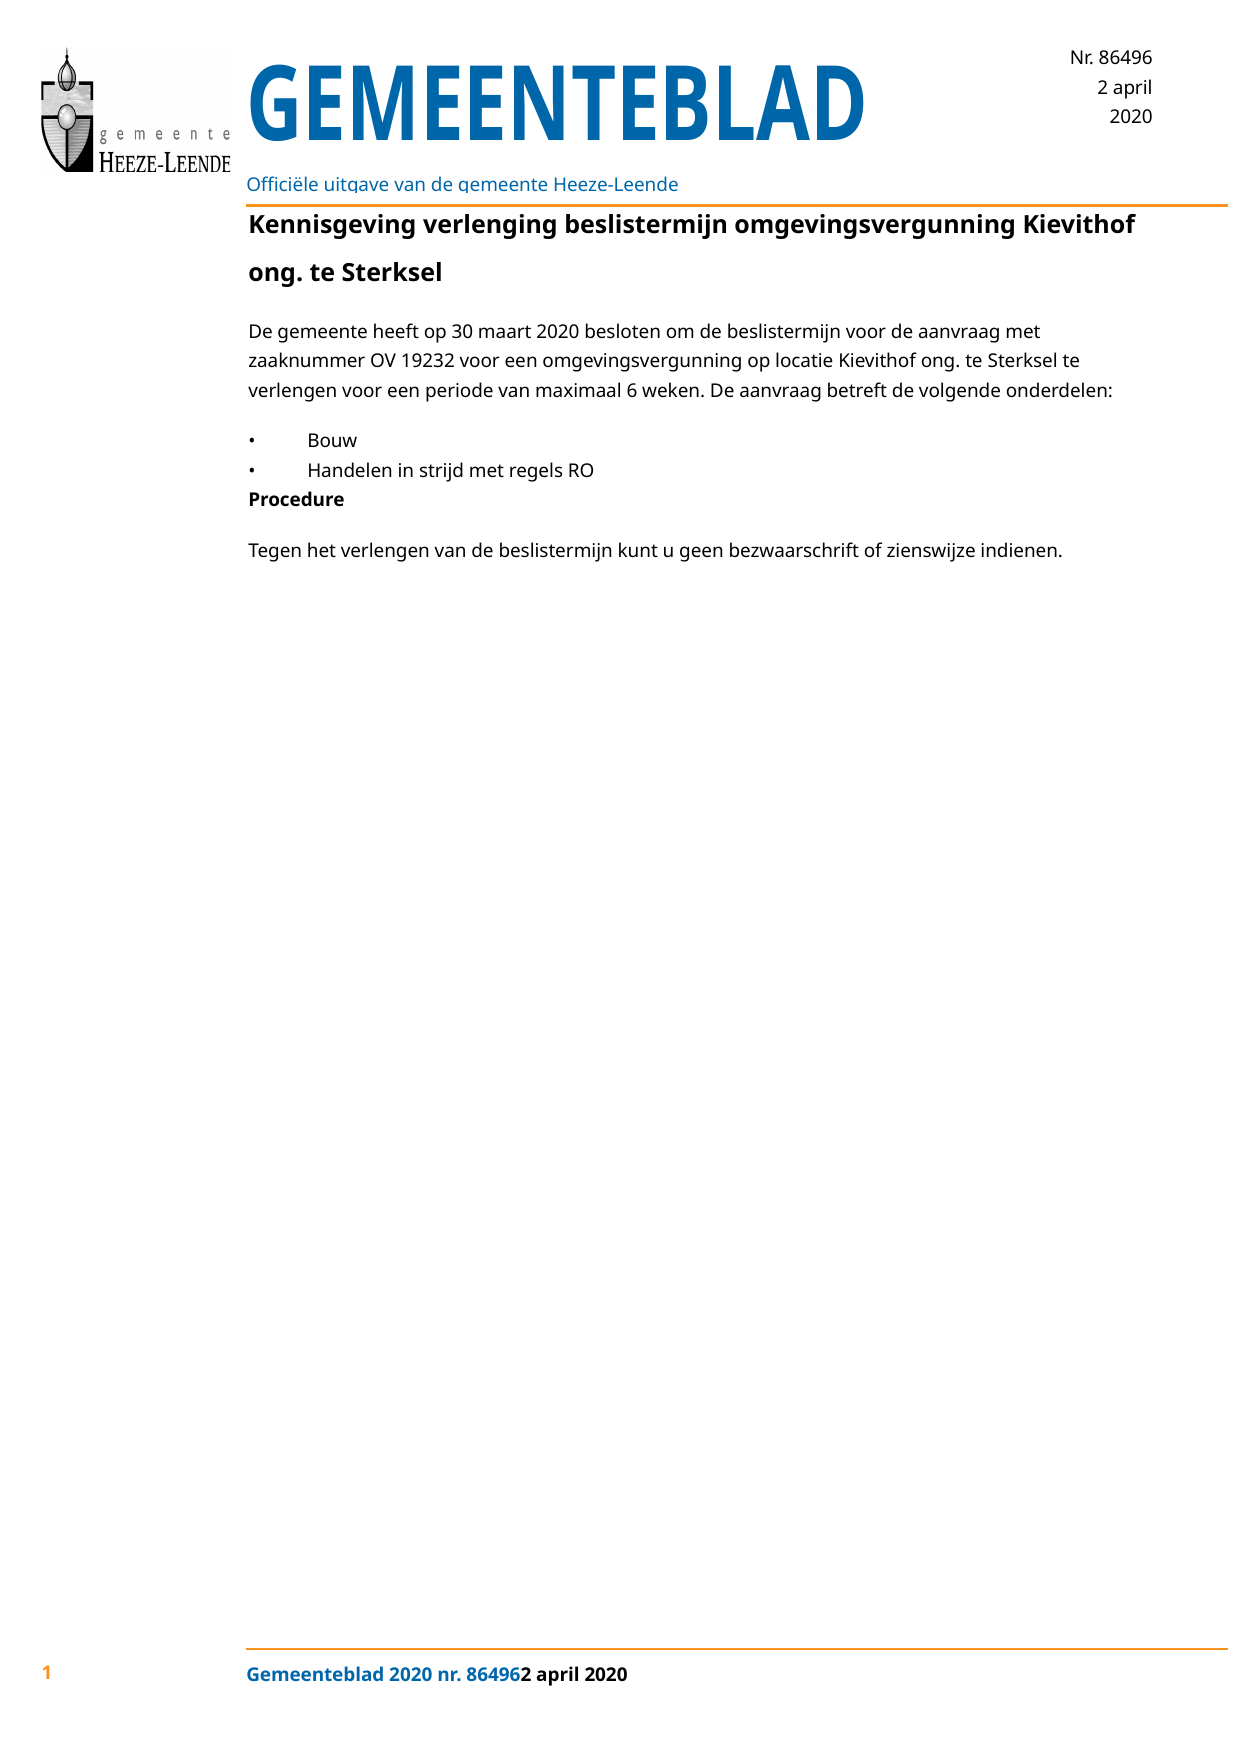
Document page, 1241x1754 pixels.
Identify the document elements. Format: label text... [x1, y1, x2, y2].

text Tegen het verlengen van de beslistermijn kunt u geen bezwaarschrift of zienswijze indienen. [248, 537, 1152, 563]
list Handelen in strijd met regels RO [248, 457, 1152, 483]
text De gemeente heeft op 30 maart 2020 besloten om de beslistermijn voor de aanvraag met zaaknummer OV 19232 voor een omgevingsvergunning op locatie Kievithof ong. te Sterksel te verlengen voor een periode van maximaal 6 weken. De aanvraag betreft de volgende onderdelen: [248, 318, 1152, 403]
picture [41, 47, 231, 172]
text Procedure [248, 487, 1152, 512]
text Kennisgeving verlenging beslistermijn omgevingsvergunning Kievithof ong. te Sterksel [248, 207, 1152, 288]
list Bouw [248, 427, 1152, 453]
